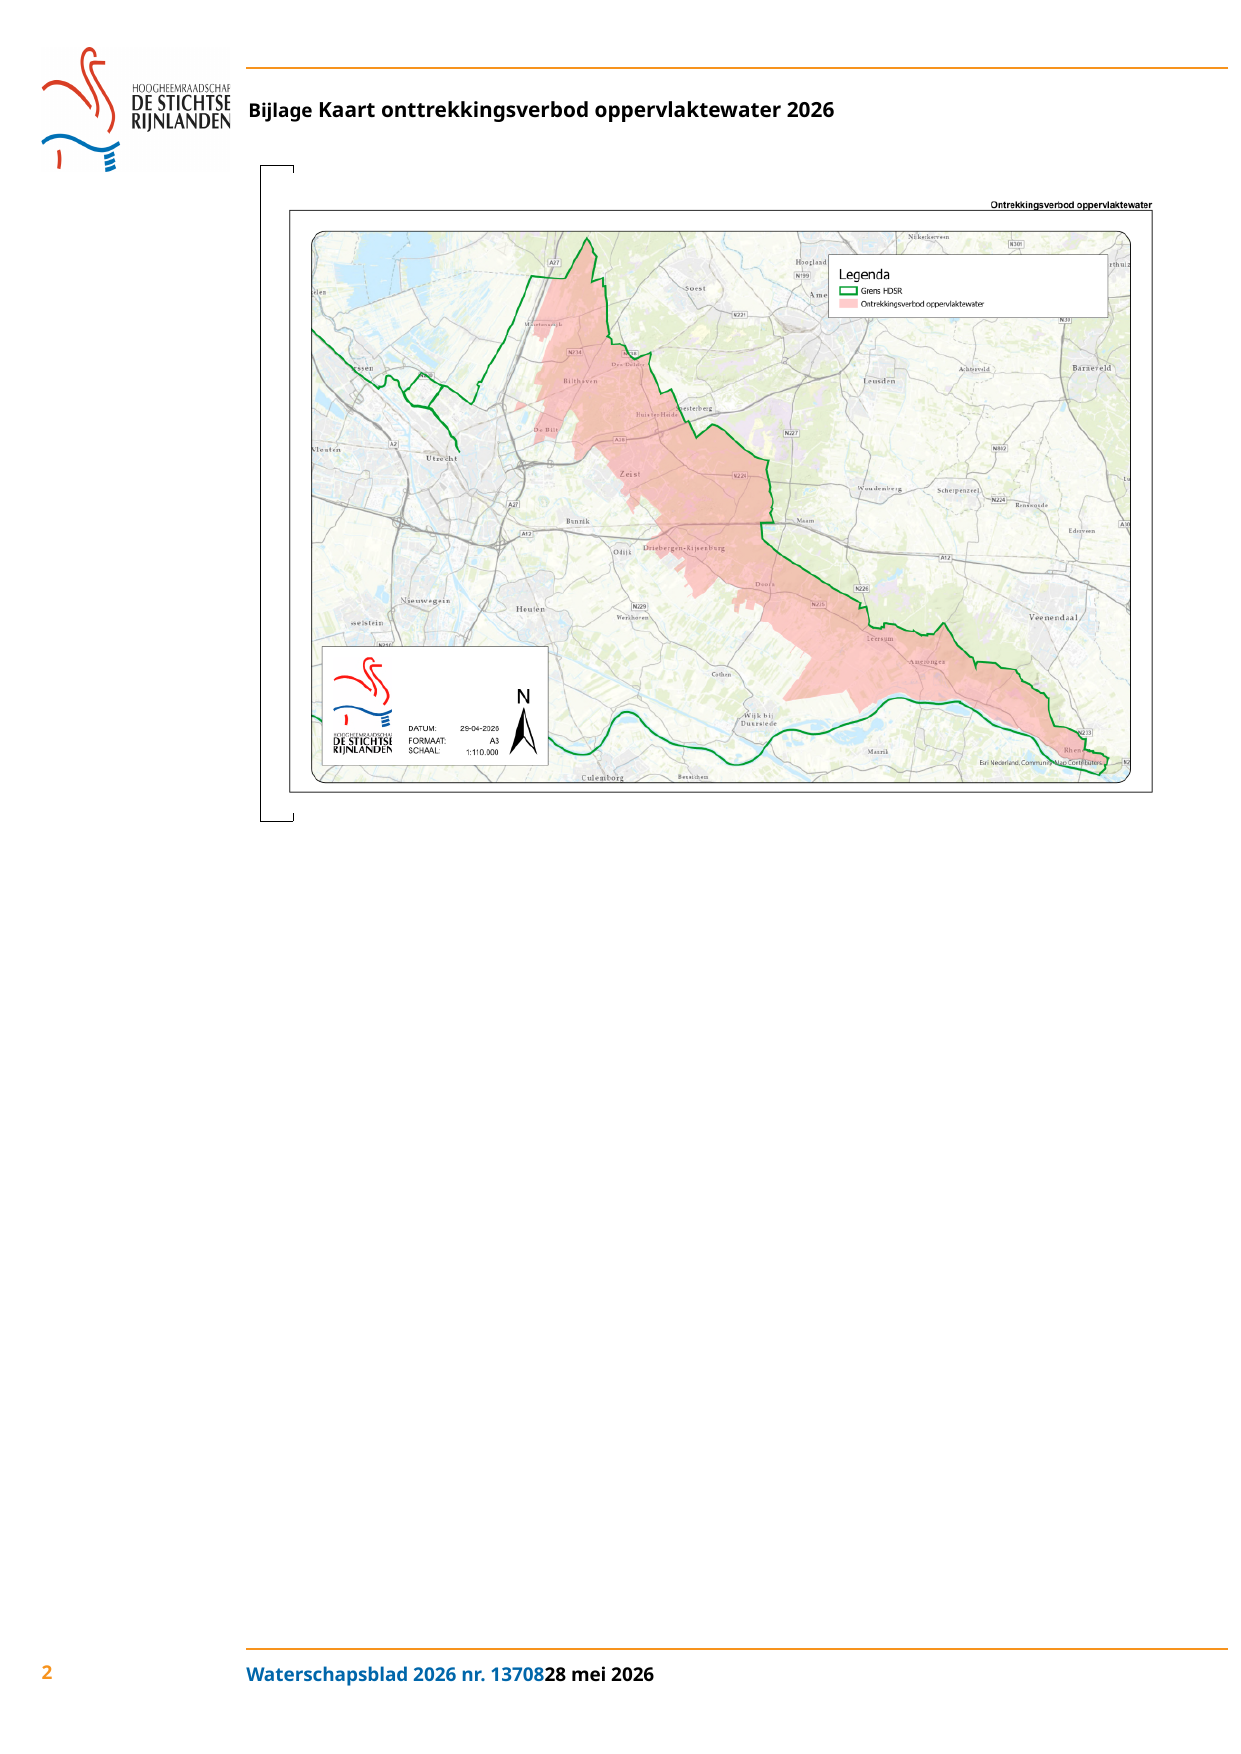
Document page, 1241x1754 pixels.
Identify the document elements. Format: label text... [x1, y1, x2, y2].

picture [41, 47, 231, 172]
text Bijlage Kaart onttrekkingsverbod oppervlaktewater 2026 [248, 95, 1152, 123]
picture [268, 173, 1173, 813]
